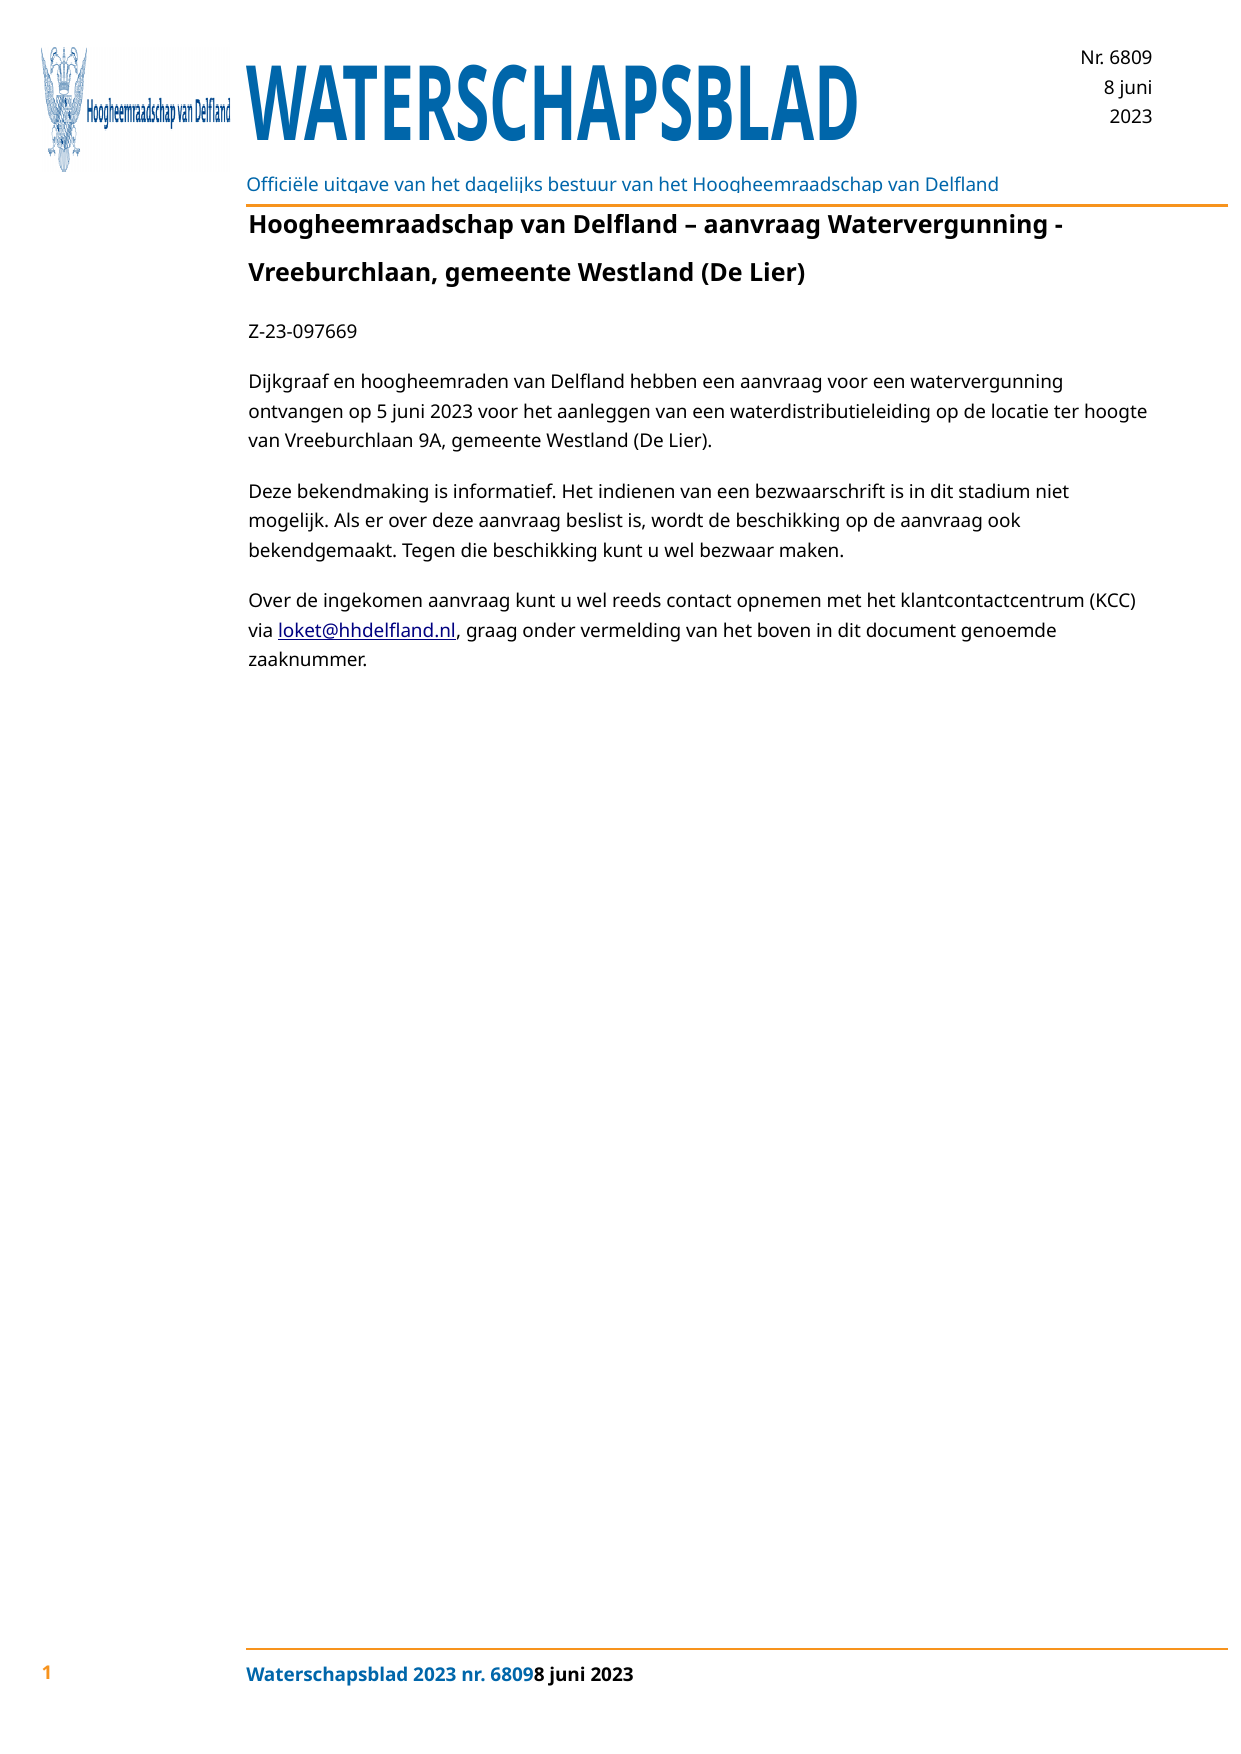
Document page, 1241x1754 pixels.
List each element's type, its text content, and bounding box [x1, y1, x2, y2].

text Deze bekendmaking is informatief. Het indienen van een bezwaarschrift is in dit stadium niet mogelijk. Als er over deze aanvraag beslist is, wordt de beschikking op de aanvraag ook bekendgemaakt. Tegen die beschikking kunt u wel bezwaar maken. [248, 478, 1152, 563]
picture [41, 47, 231, 172]
text Hoogheemraadschap van Delfland – aanvraag Watervergunning - Vreeburchlaan, gemeente Westland (De Lier) [248, 207, 1152, 288]
text Dijkgraaf en hoogheemraden van Delfland hebben een aanvraag voor een watervergunning ontvangen op 5 juni 2023 voor het aanleggen van een waterdistributieleiding op de locatie ter hoogte van Vreeburchlaan 9A, gemeente Westland (De Lier). [248, 368, 1152, 453]
text Over de ingekomen aanvraag kunt u wel reeds contact opnemen met het klantcontactcentrum (KCC) via loket@hhdelfland.nl, graag onder vermelding van het boven in dit document genoemde zaaknummer. [248, 587, 1152, 672]
text Z-23-097669 [248, 318, 1152, 344]
